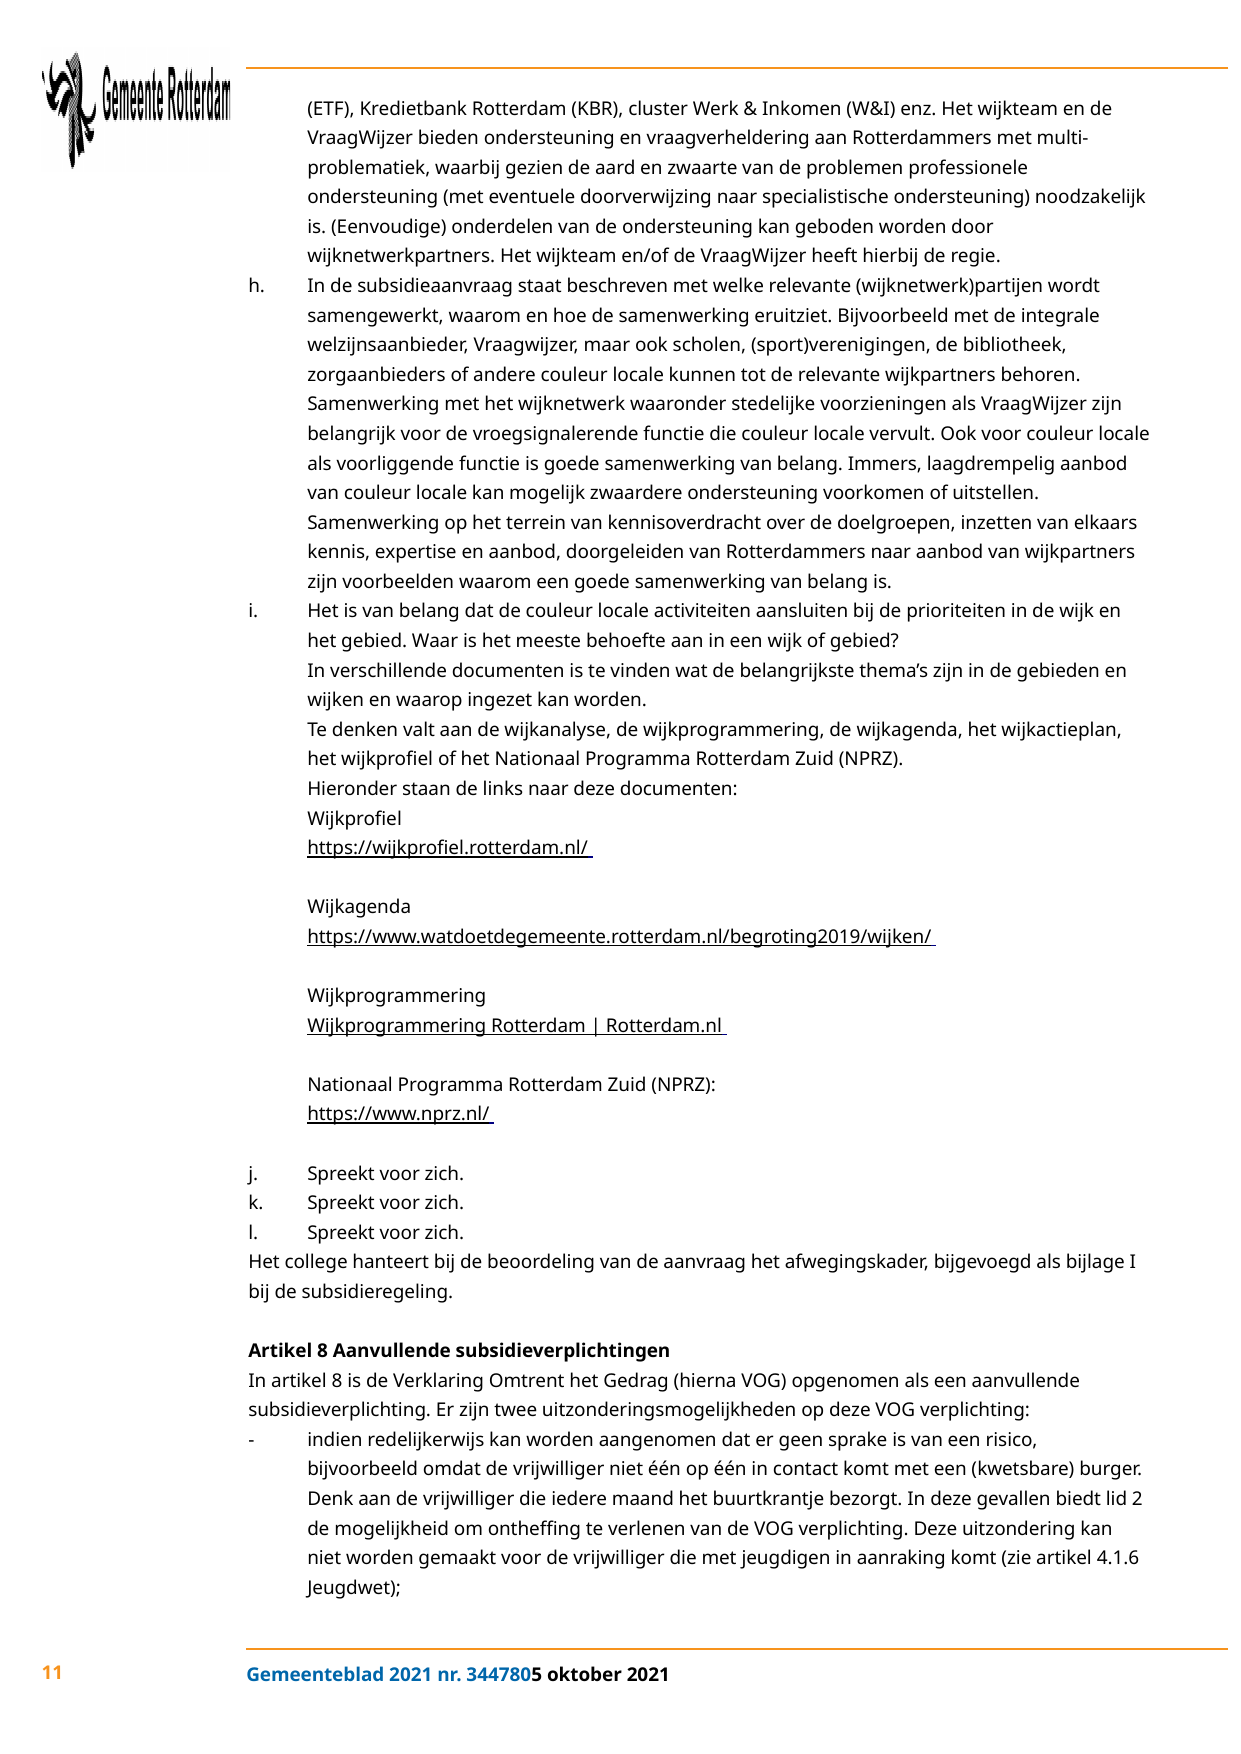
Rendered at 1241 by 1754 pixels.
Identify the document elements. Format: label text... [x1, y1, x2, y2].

text In artikel 8 is de Verklaring Omtrent het Gedrag (hierna VOG) opgenomen als een aanvullende subsidieverplichting. Er zijn twee uitzonderingsmogelijkheden op deze VOG verplichting: [248, 1367, 1152, 1422]
list Samenwerking met het wijknetwerk waaronder stedelijke voorzieningen als VraagWijzer zijn belangrijk voor de vroegsignalerende functie die couleur locale vervult. Ook voor couleur locale als voorliggende functie is goede samenwerking van belang. Immers, laagdrempelig aanbod van couleur locale kan mogelijk zwaardere ondersteuning voorkomen of uitstellen. Samenwerking op het terrein van kennisoverdracht over de doelgroepen, inzetten van elkaars kennis, expertise en aanbod, doorgeleiden van Rotterdammers naar aanbod van wijkpartners zijn voorbeelden waarom een goede samenwerking van belang is. [248, 391, 1152, 594]
list Wijkprogrammering Rotterdam | Rotterdam.nl [248, 1012, 1152, 1038]
list Te denken valt aan de wijkanalyse, de wijkprogrammering, de wijkagenda, het wijkactieplan, het wijkprofiel of het Nationaal Programma Rotterdam Zuid (NPRZ). [248, 716, 1152, 771]
text Het college hanteert bij de beoordeling van de aanvraag het afwegingskader, bijgevoegd als bijlage I bij de subsidieregeling. [248, 1248, 1152, 1304]
list Hieronder staan de links naar deze documenten: [248, 775, 1152, 801]
list Het is van belang dat de couleur locale activiteiten aansluiten bij de prioriteiten in de wijk en het gebied. Waar is het meeste behoefte aan in een wijk of gebied? [248, 598, 1152, 653]
list Spreekt voor zich. [248, 1219, 1152, 1245]
list Nationaal Programma Rotterdam Zuid (NPRZ): [248, 1071, 1152, 1097]
text Artikel 8 Aanvullende subsidieverplichtingen [248, 1337, 1152, 1363]
list Wijkprogrammering [248, 982, 1152, 1008]
list In verschillende documenten is te vinden wat de belangrijkste thema’s zijn in de gebieden en wijken en waarop ingezet kan worden. [248, 657, 1152, 712]
list indien redelijkerwijs kan worden aangenomen dat er geen sprake is van een risico, bijvoorbeeld omdat de vrijwilliger niet één op één in contact komt met een (kwetsbare) burger. [248, 1426, 1152, 1481]
list https://www.nprz.nl/ [248, 1101, 1152, 1126]
picture [41, 47, 231, 172]
list Wijkprofiel [248, 805, 1152, 831]
list Spreekt voor zich. [248, 1160, 1152, 1186]
list https://wijkprofiel.rotterdam.nl/ [248, 834, 1152, 860]
list (ETF), Kredietbank Rotterdam (KBR), cluster Werk & Inkomen (W&I) enz. Het wijkteam en de VraagWijzer bieden ondersteuning en vraagverheldering aan Rotterdammers met multi-problematiek, waarbij gezien de aard en zwaarte van de problemen professionele ondersteuning (met eventuele doorverwijzing naar specialistische ondersteuning) noodzakelijk is. (Eenvoudige) onderdelen van de ondersteuning kan geboden worden door wijknetwerkpartners. Het wijkteam en/of de VraagWijzer heeft hierbij de regie. [248, 95, 1152, 268]
list Wijkagenda [248, 893, 1152, 919]
list https://www.watdoetdegemeente.rotterdam.nl/begroting2019/wijken/ [248, 923, 1152, 949]
list In de subsidieaanvraag staat beschreven met welke relevante (wijknetwerk)partijen wordt samengewerkt, waarom en hoe de samenwerking eruitziet. Bijvoorbeeld met de integrale welzijnsaanbieder, Vraagwijzer, maar ook scholen, (sport)verenigingen, de bibliotheek, zorgaanbieders of andere couleur locale kunnen tot de relevante wijkpartners behoren. [248, 272, 1152, 387]
list Denk aan de vrijwilliger die iedere maand het buurtkrantje bezorgt. In deze gevallen biedt lid 2 de mogelijkheid om ontheffing te verlenen van de VOG verplichting. Deze uitzondering kan niet worden gemaakt voor de vrijwilliger die met jeugdigen in aanraking komt (zie artikel 4.1.6 Jeugdwet); [248, 1485, 1152, 1600]
list Spreekt voor zich. [248, 1189, 1152, 1215]
